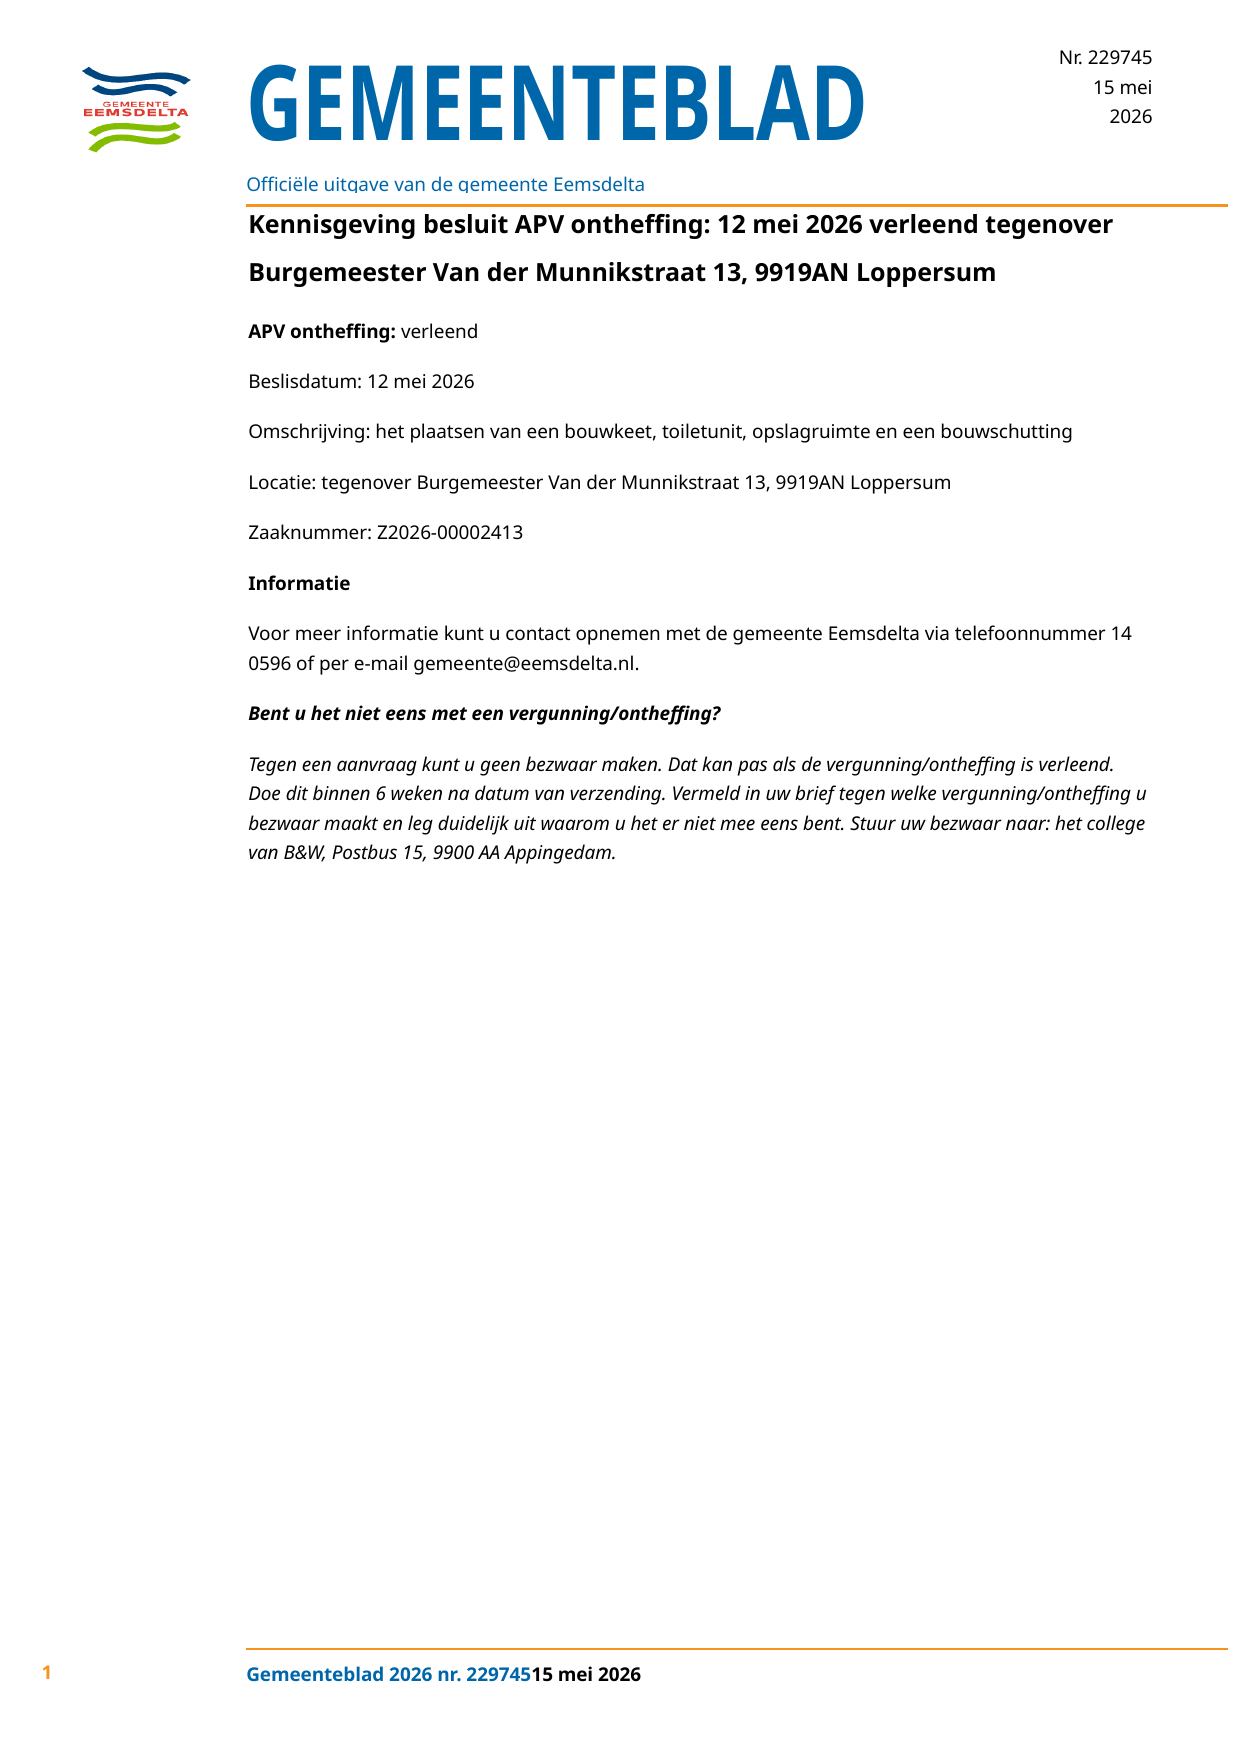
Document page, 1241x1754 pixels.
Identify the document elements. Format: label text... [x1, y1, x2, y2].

text APV ontheffing: verleend [248, 318, 1152, 344]
text Beslisdatum: 12 mei 2026 [248, 368, 1152, 394]
text Bent u het niet eens met een vergunning/ontheffing? [248, 700, 1152, 726]
picture [41, 47, 231, 172]
text Omschrijving: het plaatsen van een bouwkeet, toiletunit, opslagruimte en een bouwschutting [248, 419, 1152, 444]
text Tegen een aanvraag kunt u geen bezwaar maken. Dat kan pas als de vergunning/ontheffing is verleend. Doe dit binnen 6 weken na datum van verzending. Vermeld in uw brief tegen welke vergunning/ontheffing u bezwaar maakt en leg duidelijk uit waarom u het er niet mee eens bent. Stuur uw bezwaar naar: het college van B&W, Postbus 15, 9900 AA Appingedam. [248, 751, 1152, 865]
text Informatie [248, 570, 1152, 596]
text Zaaknummer: Z2026-00002413 [248, 519, 1152, 545]
text Voor meer informatie kunt u contact opnemen met de gemeente Eemsdelta via telefoonnummer 14 0596 of per e-mail gemeente@eemsdelta.nl. [248, 620, 1152, 676]
text Locatie: tegenover Burgemeester Van der Munnikstraat 13, 9919AN Loppersum [248, 469, 1152, 495]
text Kennisgeving besluit APV ontheffing: 12 mei 2026 verleend tegenover Burgemeester Van der Munnikstraat 13, 9919AN Loppersum [248, 207, 1152, 288]
